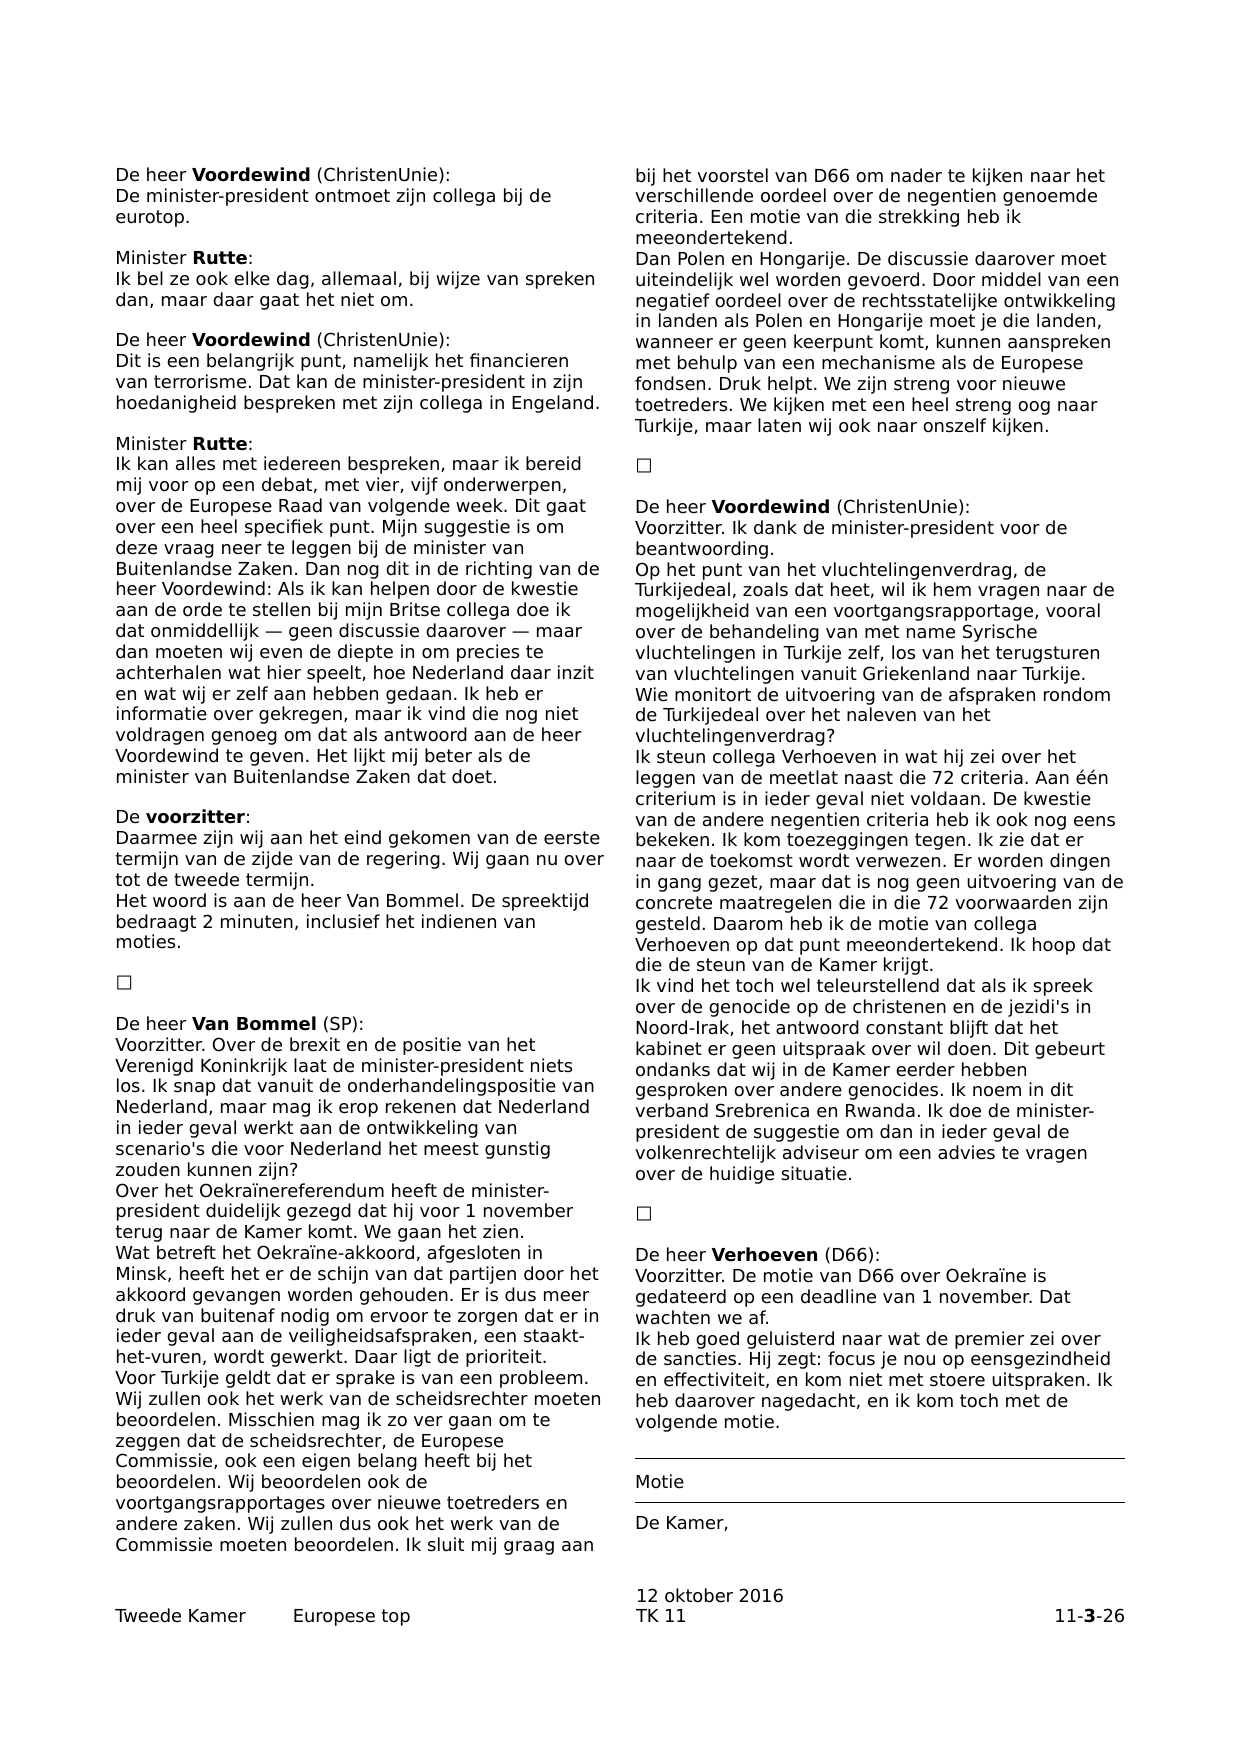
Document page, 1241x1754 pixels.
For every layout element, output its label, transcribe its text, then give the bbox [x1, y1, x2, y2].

text Ik steun collega Verhoeven in wat hij zei over het leggen van de meetlat naast die 72 criteria. Aan één criterium is in ieder geval niet voldaan. De kwestie van de andere negentien criteria heb ik ook nog eens bekeken. Ik kom toezeggingen tegen. Ik zie dat er naar de toekomst wordt verwezen. Er worden dingen in gang gezet, maar dat is nog geen uitvoering van de concrete maatregelen die in die 72 voorwaarden zijn gesteld. Daarom heb ik de motie van collega Verhoeven op dat punt meeondertekend. Ik hoop dat die de steun van de Kamer krijgt. [635, 747, 1125, 976]
text De heer Voordewind (ChristenUnie): [115, 330, 605, 351]
text De heer Van Bommel (SP): [115, 1014, 605, 1034]
text Het woord is aan de heer Van Bommel. De spreektijd bedraagt 2 minuten, inclusief het indienen van moties. [115, 891, 605, 953]
text Over het Oekraïnereferendum heeft de minister-president duidelijk gezegd dat hij voor 1 november terug naar de Kamer komt. We gaan het zien. [115, 1180, 605, 1243]
text ⬜ [115, 973, 605, 994]
text De minister-president ontmoet zijn collega bij de eurotop. [115, 186, 605, 228]
text Ik bel ze ook elke dag, allemaal, bij wijze van spreken dan, maar daar gaat het niet om. [115, 268, 605, 310]
text Voorzitter. Ik dank de minister-president voor de beantwoording. [635, 518, 1125, 559]
text Dit is een belangrijk punt, namelijk het financieren van terrorisme. Dat kan de minister-president in zijn hoedanigheid bespreken met zijn collega in Engeland. [115, 351, 605, 413]
text Ik vind het toch wel teleurstellend dat als ik spreek over de genocide op de christenen en de jezidi's in Noord-Irak, het antwoord constant blijft dat het kabinet er geen uitspraak over wil doen. Dit gebeurt ondanks dat wij in de Kamer eerder hebben gesproken over andere genocides. Ik noem in dit verband Srebrenica en Rwanda. Ik doe de minister-president de suggestie om dan in ieder geval de volkenrechtelijk adviseur om een advies te vragen over de huidige situatie. [635, 976, 1125, 1184]
text bij het voorstel van D66 om nader te kijken naar het verschillende oordeel over de negentien genoemde criteria. Een motie van die strekking heb ik meeondertekend. [635, 165, 1125, 249]
text Dan Polen en Hongarije. De discussie daarover moet uiteindelijk wel worden gevoerd. Door middel van een negatief oordeel over de rechtsstatelijke ontwikkeling in landen als Polen en Hongarije moet je die landen, wanneer er geen keerpunt komt, kunnen aanspreken met behulp van een mechanisme als de Europese fondsen. Druk helpt. We zijn streng voor nieuwe toetreders. We kijken met een heel streng oog naar Turkije, maar laten wij ook naar onszelf kijken. [635, 249, 1125, 436]
text Motie [635, 1472, 1125, 1493]
text Voor Turkije geldt dat er sprake is van een probleem. Wij zullen ook het werk van de scheidsrechter moeten beoordelen. Misschien mag ik zo ver gaan om te zeggen dat de scheidsrechter, de Europese Commissie, ook een eigen belang heeft bij het beoordelen. Wij beoordelen ook de voortgangsrapportages over nieuwe toetreders en andere zaken. Wij zullen dus ook het werk van de Commissie moeten beoordelen. Ik sluit mij graag aan [115, 1368, 605, 1555]
text Op het punt van het vluchtelingenverdrag, de Turkijedeal, zoals dat heet, wil ik hem vragen naar de mogelijkheid van een voortgangsrapportage, vooral over de behandeling van met name Syrische vluchtelingen in Turkije zelf, los van het terugsturen van vluchtelingen vanuit Griekenland naar Turkije. Wie monitort de uitvoering van de afspraken rondom de Turkijedeal over het naleven van het vluchtelingenverdrag? [635, 559, 1125, 747]
text Wat betreft het Oekraïne-akkoord, afgesloten in Minsk, heeft het er de schijn van dat partijen door het akkoord gevangen worden gehouden. Er is dus meer druk van buitenaf nodig om ervoor te zorgen dat er in ieder geval aan de veiligheidsafspraken, een staakt-het-vuren, wordt gewerkt. Daar ligt de prioriteit. [115, 1243, 605, 1368]
text ⬜ [635, 456, 1125, 477]
text Minister Rutte: [115, 433, 605, 454]
text ⬜ [635, 1204, 1125, 1225]
text De Kamer, [635, 1513, 1125, 1534]
text Ik heb goed geluisterd naar wat de premier zei over de sancties. Hij zegt: focus je nou op eensgezindheid en effectiviteit, en kom niet met stoere uitspraken. Ik heb daarover nagedacht, en ik kom toch met de volgende motie. [635, 1328, 1125, 1432]
text De voorzitter: [115, 807, 605, 828]
text Minister Rutte: [115, 248, 605, 268]
text De heer Voordewind (ChristenUnie): [115, 165, 605, 186]
text De heer Voordewind (ChristenUnie): [635, 497, 1125, 518]
text Voorzitter. De motie van D66 over Oekraïne is gedateerd op een deadline van 1 november. Dat wachten we af. [635, 1266, 1125, 1328]
text Daarmee zijn wij aan het eind gekomen van de eerste termijn van de zijde van de regering. Wij gaan nu over tot de tweede termijn. [115, 828, 605, 891]
text Ik kan alles met iedereen bespreken, maar ik bereid mij voor op een debat, met vier, vijf onderwerpen, over de Europese Raad van volgende week. Dit gaat over een heel specifiek punt. Mijn suggestie is om deze vraag neer te leggen bij de minister van Buitenlandse Zaken. Dan nog dit in de richting van de heer Voordewind: Als ik kan helpen door de kwestie aan de orde te stellen bij mijn Britse collega doe ik dat onmiddellijk — geen discussie daarover — maar dan moeten wij even de diepte in om precies te achterhalen wat hier speelt, hoe Nederland daar inzit en wat wij er zelf aan hebben gedaan. Ik heb er informatie over gekregen, maar ik vind die nog niet voldragen genoeg om dat als antwoord aan de heer Voordewind te geven. Het lijkt mij beter als de minister van Buitenlandse Zaken dat doet. [115, 454, 605, 787]
text Voorzitter. Over de brexit en de positie van het Verenigd Koninkrijk laat de minister-president niets los. Ik snap dat vanuit de onderhandelingspositie van Nederland, maar mag ik erop rekenen dat Nederland in ieder geval werkt aan de ontwikkeling van scenario's die voor Nederland het meest gunstig zouden kunnen zijn? [115, 1034, 605, 1180]
text De heer Verhoeven (D66): [635, 1245, 1125, 1266]
